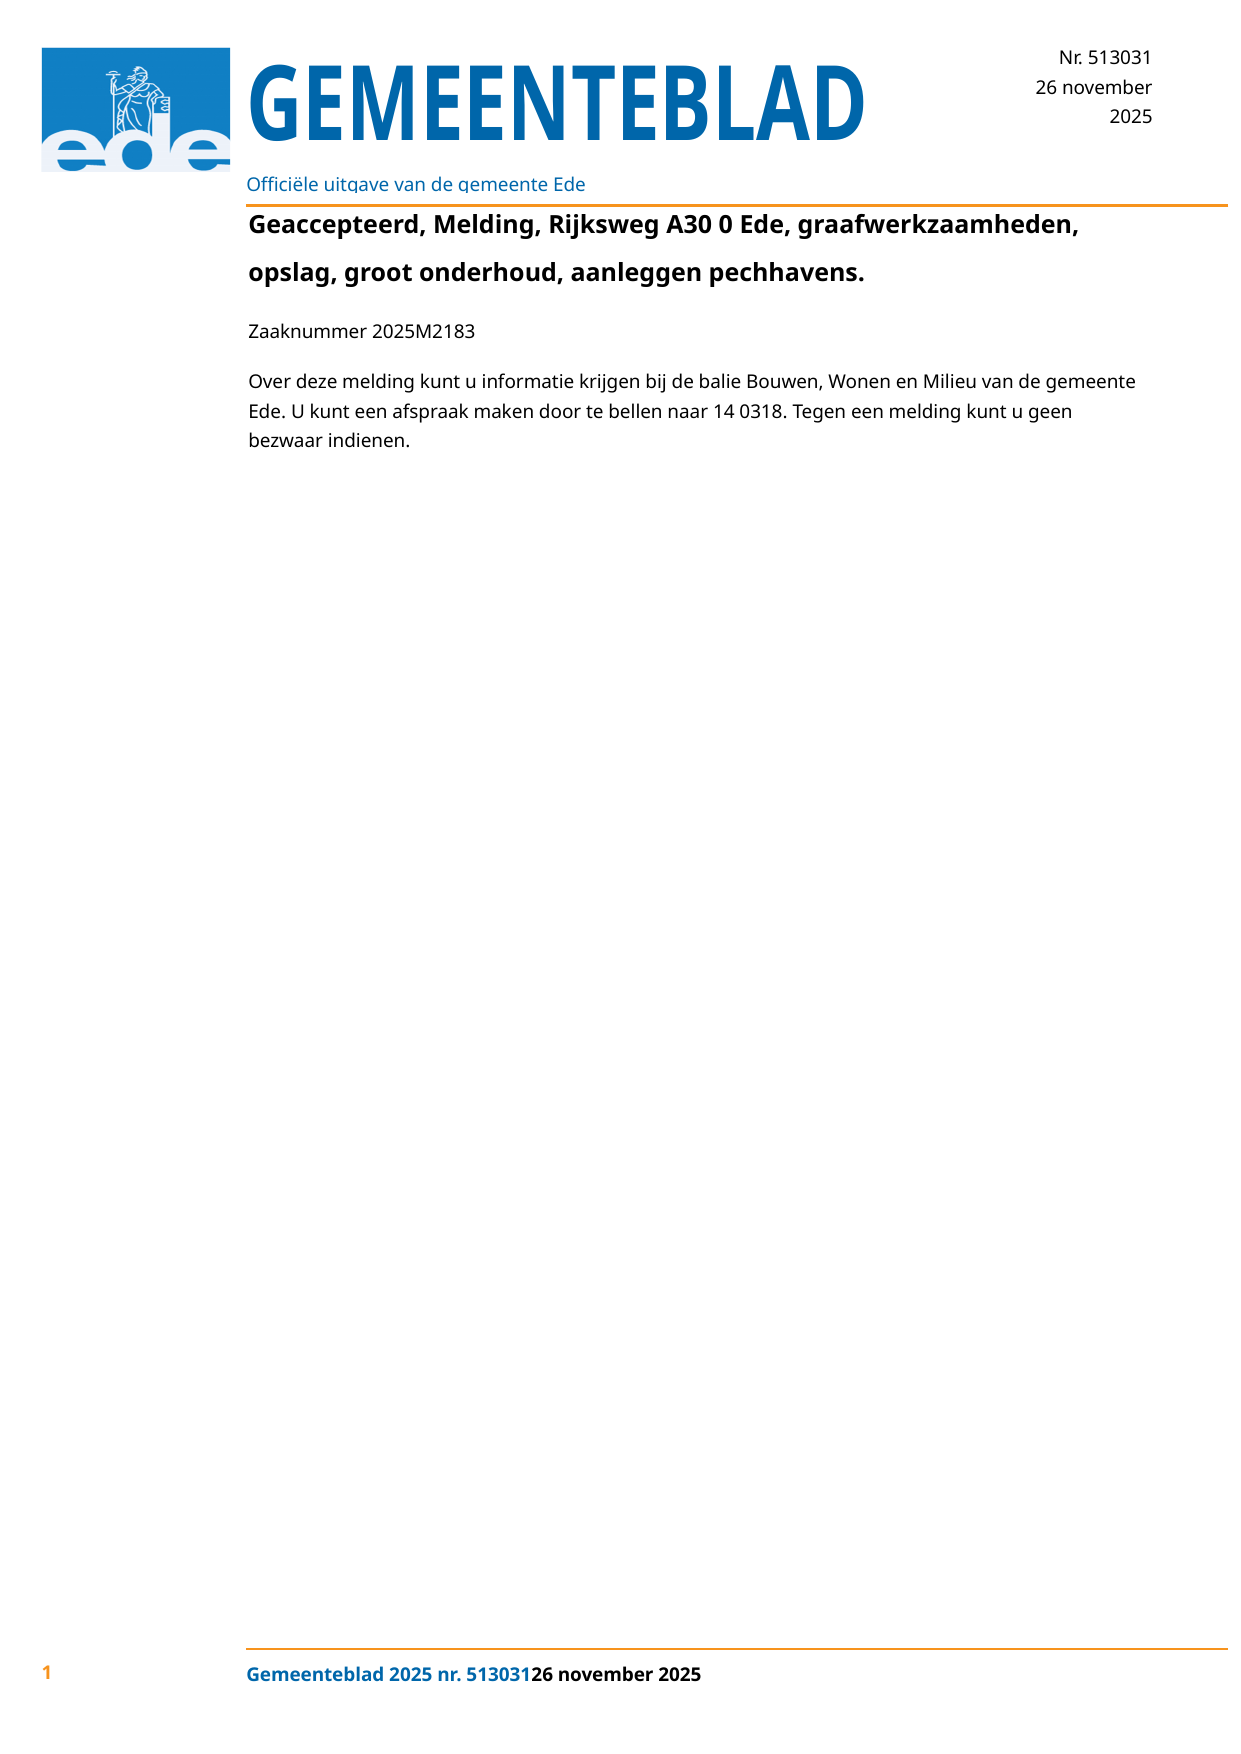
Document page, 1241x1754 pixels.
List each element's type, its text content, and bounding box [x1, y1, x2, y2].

text Over deze melding kunt u informatie krijgen bij de balie Bouwen, Wonen en Milieu van de gemeente Ede. U kunt een afspraak maken door te bellen naar 14 0318. Tegen een melding kunt u geen bezwaar indienen. [248, 368, 1152, 453]
picture [41, 47, 231, 172]
text Zaaknummer 2025M2183 [248, 318, 1152, 344]
text Geaccepteerd, Melding, Rijksweg A30 0 Ede, graafwerkzaamheden, opslag, groot onderhoud, aanleggen pechhavens. [248, 207, 1152, 288]
